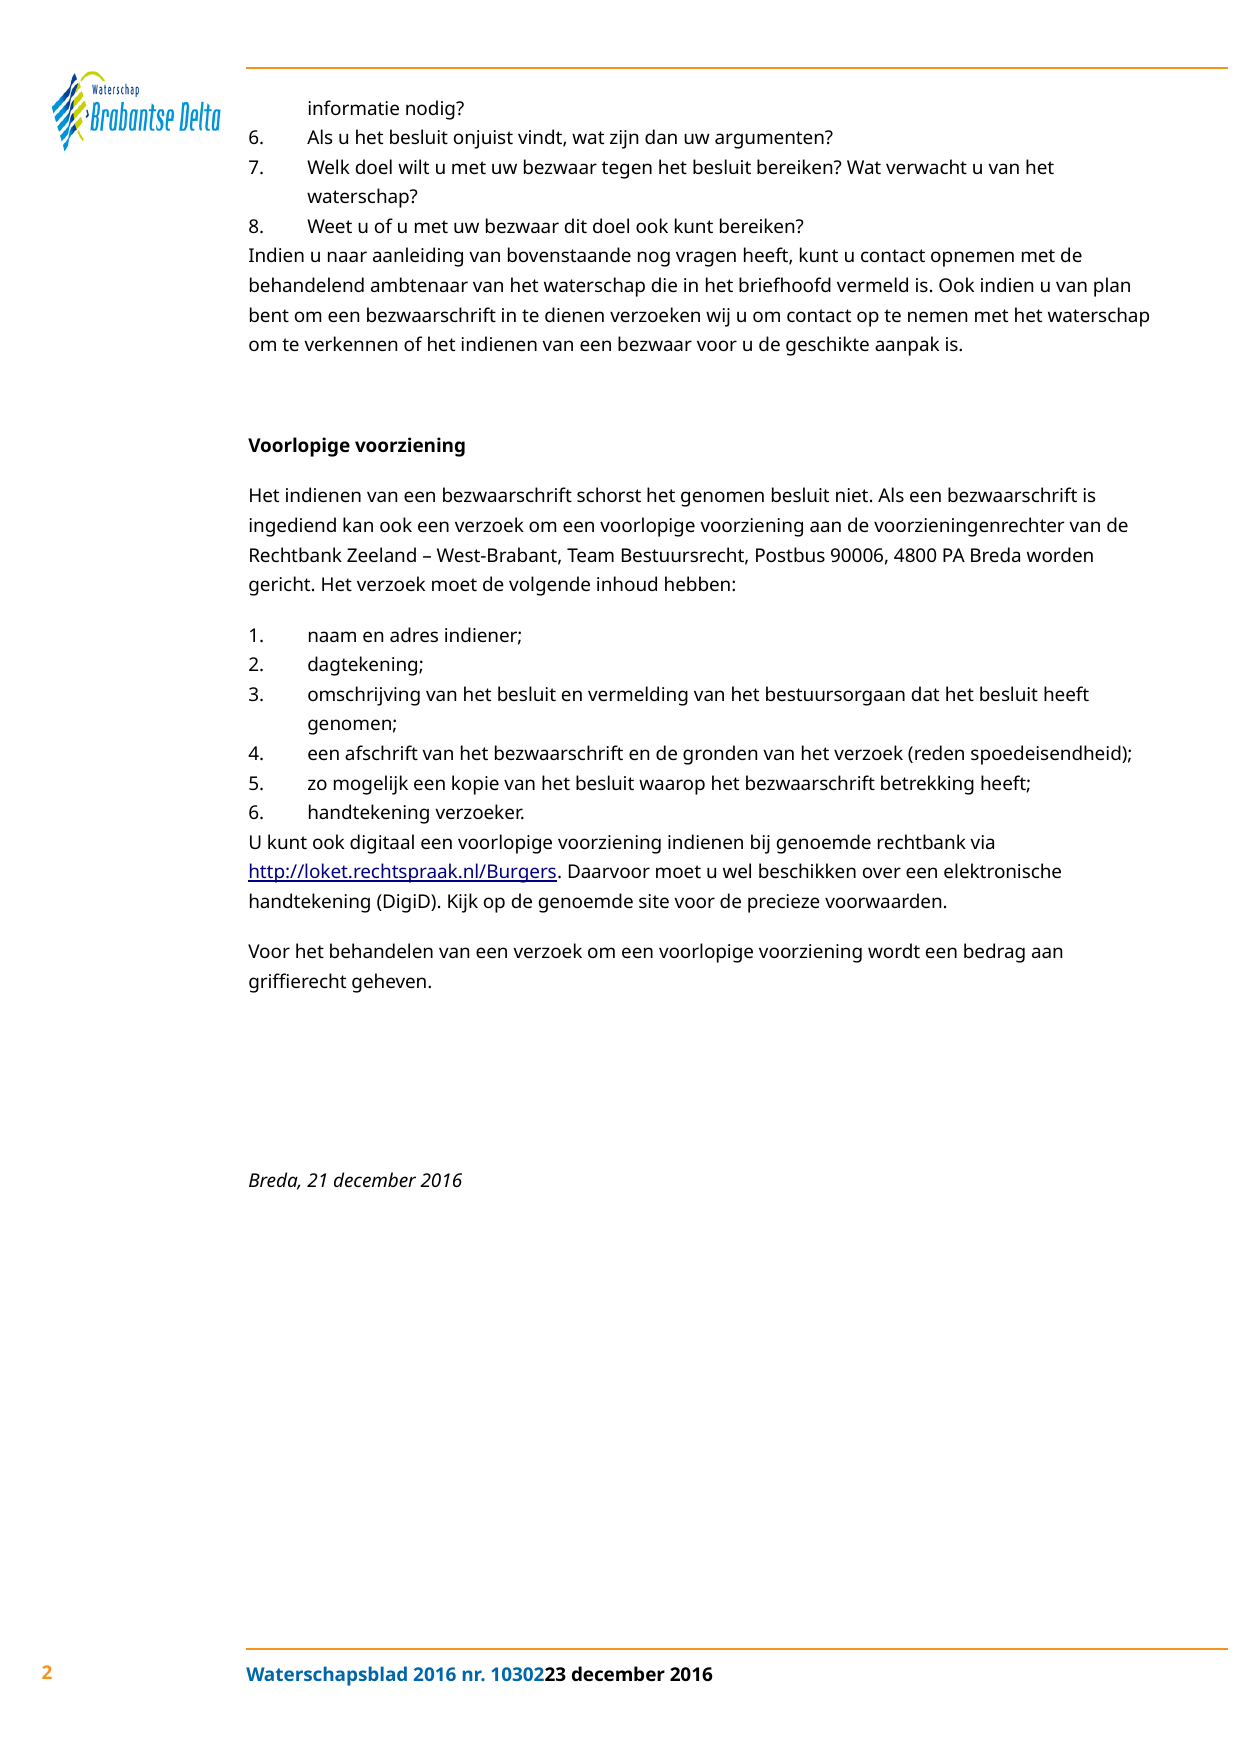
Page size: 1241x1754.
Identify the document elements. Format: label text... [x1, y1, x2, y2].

picture [41, 47, 231, 172]
list Als u het besluit onjuist vindt, wat zijn dan uw argumenten? [248, 124, 1152, 150]
list Welk doel wilt u met uw bezwaar tegen het besluit bereiken? Wat verwacht u van het waterschap? [248, 154, 1152, 209]
text Voor het behandelen van een verzoek om een voorlopige voorziening wordt een bedrag aan griffierecht geheven. [248, 938, 1152, 994]
list omschrijving van het besluit en vermelding van het bestuursorgaan dat het besluit heeft genomen; [248, 681, 1152, 736]
text Het indienen van een bezwaarschrift schorst het genomen besluit niet. Als een bezwaarschrift is ingediend kan ook een verzoek om een voorlopige voorziening aan de voorzieningenrechter van de Rechtbank Zeeland – West-Brabant, Team Bestuursrecht, Postbus 90006, 4800 PA Breda worden gericht. Het verzoek moet de volgende inhoud hebben: [248, 483, 1152, 597]
text Voorlopige voorziening [248, 432, 1152, 458]
list zo mogelijk een kopie van het besluit waarop het bezwaarschrift betrekking heeft; [248, 770, 1152, 796]
text Breda, 21 december 2016 [248, 1167, 1152, 1193]
list naam en adres indiener; [248, 622, 1152, 648]
list handtekening verzoeker. [248, 799, 1152, 825]
list een afschrift van het bezwaarschrift en de gronden van het verzoek (reden spoedeisendheid); [248, 740, 1152, 766]
list dagtekening; [248, 651, 1152, 677]
list Weet u of u met uw bezwaar dit doel ook kunt bereiken? [248, 213, 1152, 239]
text U kunt ook digitaal een voorlopige voorziening indienen bij genoemde rechtbank via http://loket.rechtspraak.nl/Burgers. Daarvoor moet u wel beschikken over een elektronische handtekening (DigiD). Kijk op de genoemde site voor de precieze voorwaarden. [248, 829, 1152, 914]
list informatie nodig? [248, 95, 1152, 121]
text Indien u naar aanleiding van bovenstaande nog vragen heeft, kunt u contact opnemen met de behandelend ambtenaar van het waterschap die in het briefhoofd vermeld is. Ook indien u van plan bent om een bezwaarschrift in te dienen verzoeken wij u om contact op te nemen met het waterschap om te verkennen of het indienen van een bezwaar voor u de geschikte aanpak is. [248, 243, 1152, 357]
